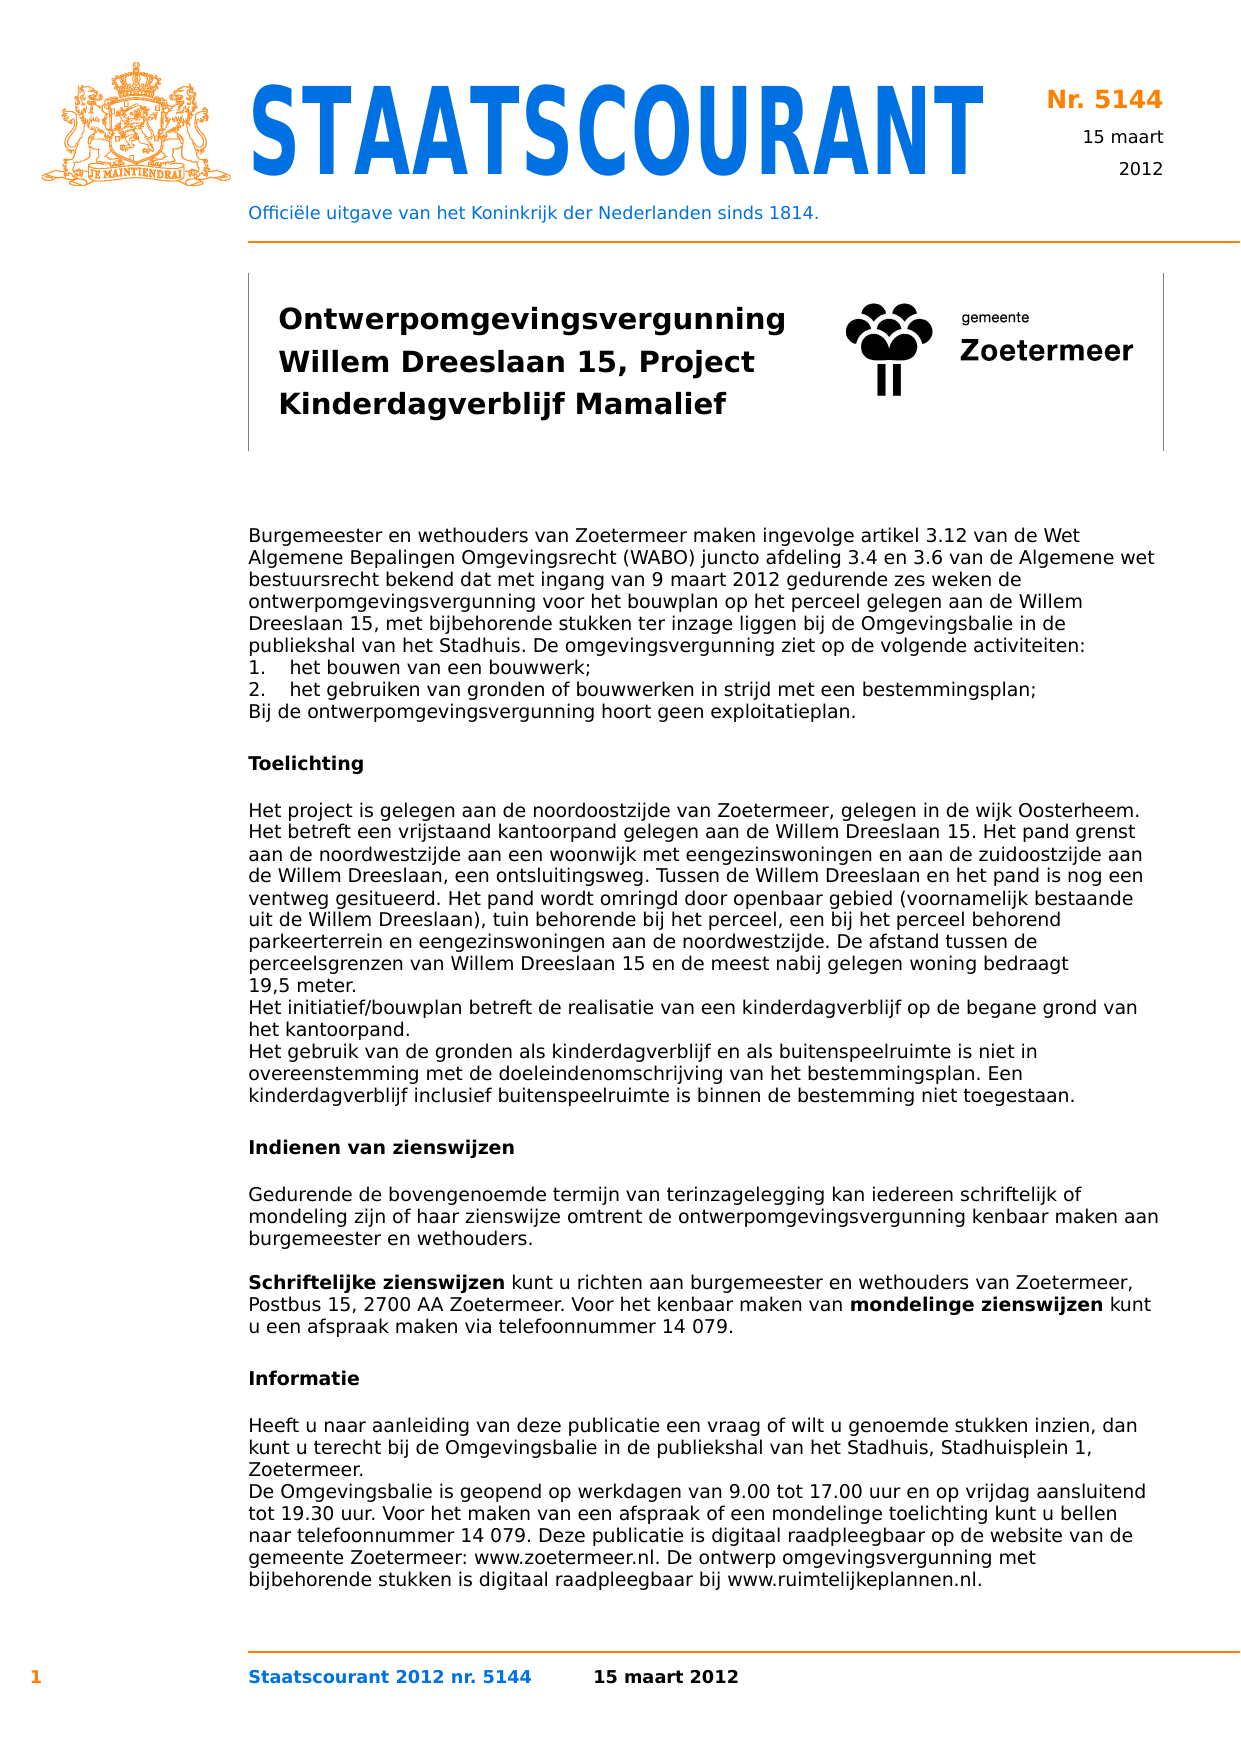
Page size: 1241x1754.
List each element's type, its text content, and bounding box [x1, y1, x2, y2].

text 2. het gebruiken van gronden of bouwwerken in strijd met een bestemmingsplan; [248, 678, 1163, 701]
text Gedurende de bovengenoemde termijn van terinzagelegging kan iedereen schriftelijk of mondeling zijn of haar zienswijze omtrent de ontwerpomgevingsvergunning kenbaar maken aan burgemeester en wethouders. [248, 1184, 1163, 1250]
text Het gebruik van de gronden als kinderdagverblijf en als buitenspeelruimte is niet in overeenstemming met de doeleindenomschrijving van het bestemmingsplan. Een kinderdagverblijf inclusief buitenspeelruimte is binnen de bestemming niet toegestaan. [248, 1041, 1163, 1107]
text 1. het bouwen van een bouwwerk; [248, 657, 1163, 678]
text Bij de ontwerpomgevingsvergunning hoort geen exploitatieplan. [248, 701, 1163, 722]
table_cell Officiële uitgave van het Koninkrijk der Nederlanden sinds 1814. [248, 203, 1240, 241]
table_header STAATSCOURANT [248, 62, 998, 203]
text Heeft u naar aanleiding van deze publicatie een vraag of wilt u genoemde stukken inzien, dan kunt u terecht bij de Omgevingsbalie in de publiekshal van het Stadhuis, Stadhuisplein 1, Zoetermeer. [248, 1415, 1163, 1481]
picture [844, 302, 1134, 397]
text Het initiatief/bouwplan betreft de realisatie van een kinderdagverblijf op de begane grond van het kantoorpand. [248, 997, 1163, 1041]
text Schriftelijke zienswijzen kunt u richten aan burgemeester en wethouders van Zoetermeer, Postbus 15, 2700 AA Zoetermeer. Voor het kenbaar maken van mondelinge zienswijzen kunt u een afspraak maken via telefoonnummer 14 079. [248, 1272, 1163, 1338]
table_cell 2012 [998, 153, 1240, 203]
subtitle Toelichting [248, 752, 1163, 774]
table_header [25, 62, 248, 241]
table_cell 15 maart [998, 121, 1240, 153]
text Het project is gelegen aan de noordoostzijde van Zoetermeer, gelegen in de wijk Oosterheem. Het betreft een vrijstaand kantoorpand gelegen aan de Willem Dreeslaan 15. Het pand grenst aan de noordwestzijde aan een woonwijk met eengezinswoningen en aan de zuidoostzijde aan de Willem Dreeslaan, een ontsluitingsweg. Tussen de Willem Dreeslaan en het pand is nog een ventweg gesitueerd. Het pand wordt omringd door openbaar gebied (voornamelijk bestaande uit de Willem Dreeslaan), tuin behorende bij het perceel, een bij het perceel behorend parkeerterrein en eengezinswoningen aan de noordwestzijde. De afstand tussen de perceelsgrenzen van Willem Dreeslaan 15 en de meest nabij gelegen woning bedraagt 19,5 meter. [248, 799, 1163, 997]
subtitle Indienen van zienswijzen [248, 1137, 1163, 1159]
text De Omgevingsbalie is geopend op werkdagen van 9.00 tot 17.00 uur en op vrijdag aansluitend tot 19.30 uur. Voor het maken van een afspraak of een mondelinge toelichting kunt u bellen naar telefoonnummer 14 079. Deze publicatie is digitaal raadpleegbaar op de website van de gemeente Zoetermeer: www.zoetermeer.nl. De ontwerp omgevingsvergunning met bijbehorende stukken is digitaal raadpleegbaar bij www.ruimtelijkeplannen.nl. [248, 1481, 1163, 1591]
subtitle Informatie [248, 1368, 1163, 1390]
subtitle Ontwerpomgevingsvergunning Willem Dreeslaan 15, Project Kinderdagverblijf Mamalief [249, 273, 1163, 451]
picture [41, 62, 231, 186]
text Burgemeester en wethouders van Zoetermeer maken ingevolge artikel 3.12 van de Wet Algemene Bepalingen Omgevingsrecht (WABO) juncto afdeling 3.4 en 3.6 van de Algemene wet bestuursrecht bekend dat met ingang van 9 maart 2012 gedurende zes weken de ontwerpomgevingsvergunning voor het bouwplan op het perceel gelegen aan de Willem Dreeslaan 15, met bijbehorende stukken ter inzage liggen bij de Omgevingsbalie in de publiekshal van het Stadhuis. De omgevingsvergunning ziet op de volgende activiteiten: [248, 525, 1163, 657]
table_header Nr. 5144 [998, 62, 1240, 121]
